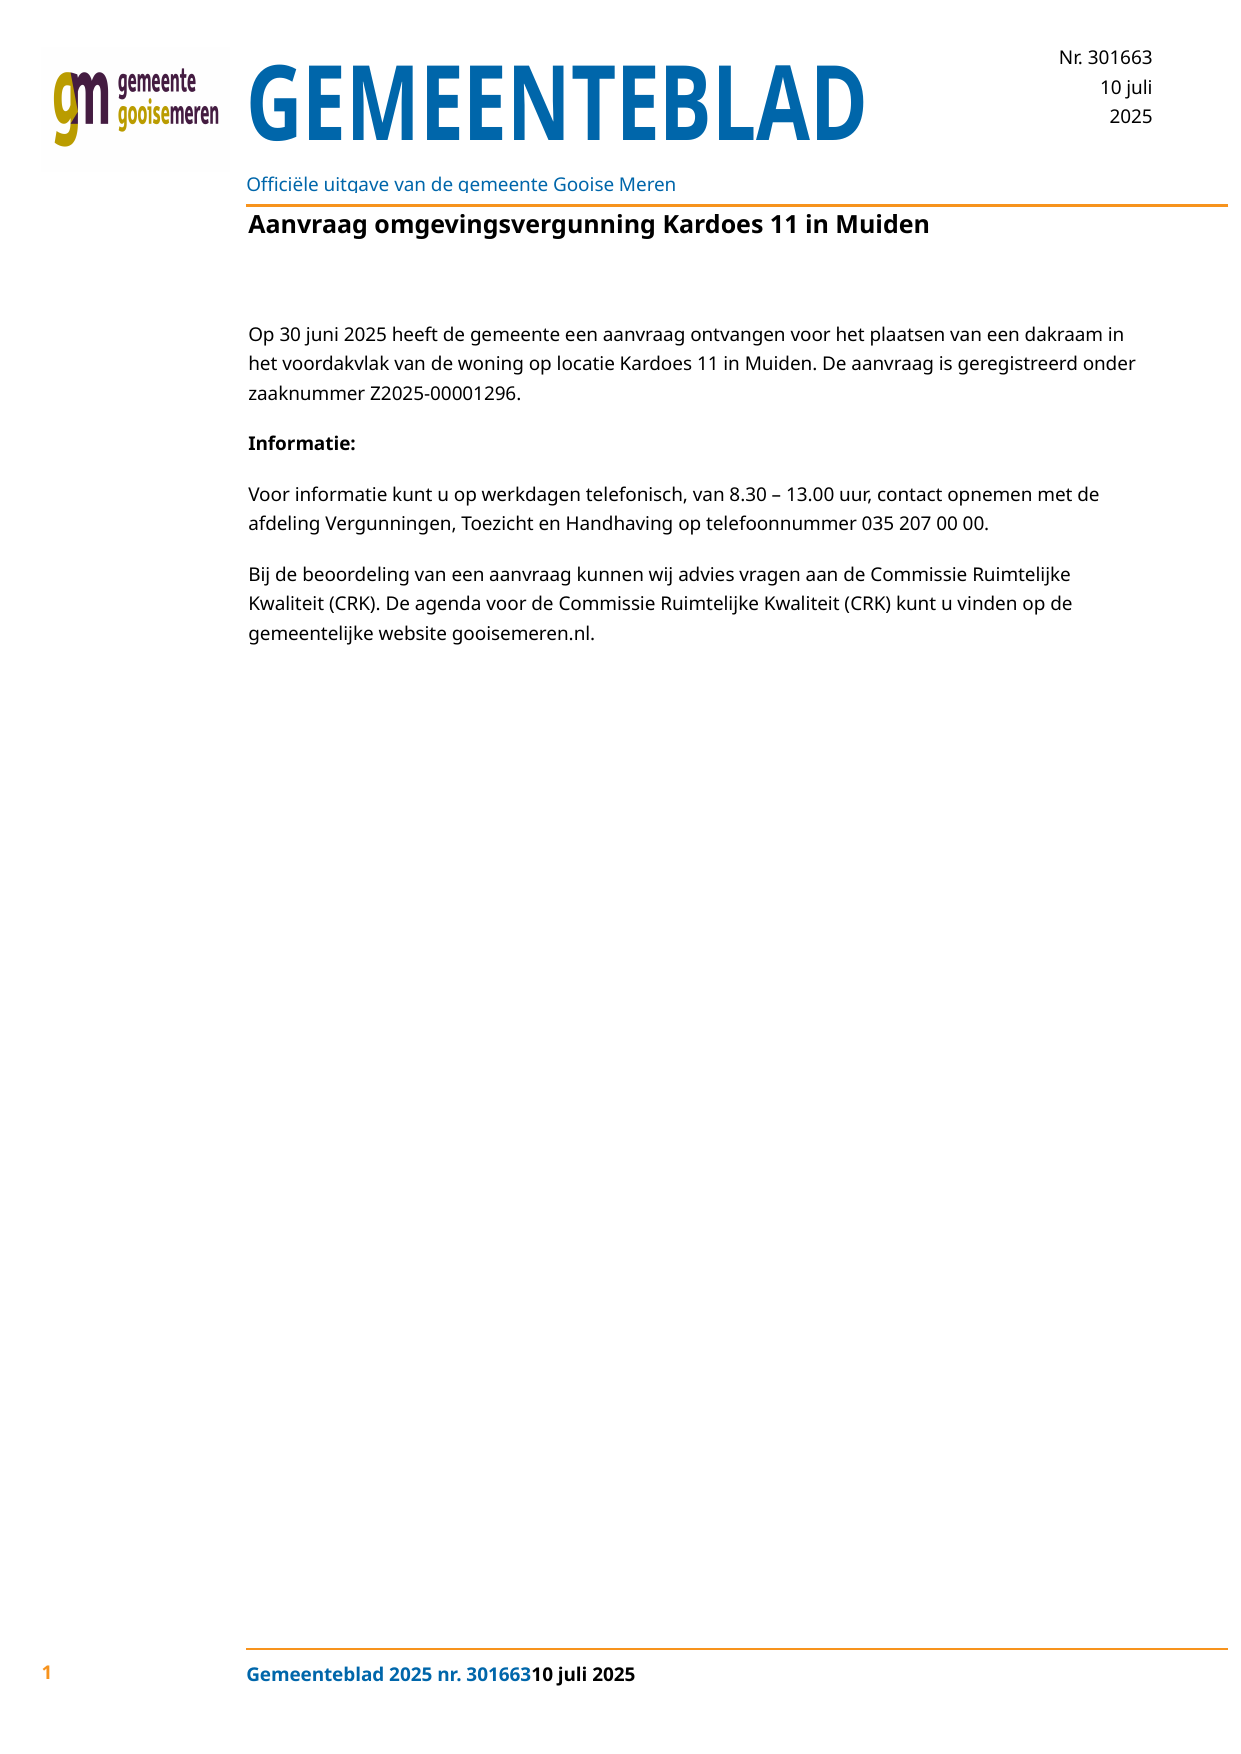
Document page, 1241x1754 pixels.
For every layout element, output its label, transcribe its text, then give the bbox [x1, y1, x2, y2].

text Voor informatie kunt u op werkdagen telefonisch, van 8.30 – 13.00 uur, contact opnemen met de afdeling Vergunningen, Toezicht en Handhaving op telefoonnummer 035 207 00 00. [248, 481, 1152, 536]
text Bij de beoordeling van een aanvraag kunnen wij advies vragen aan de Commissie Ruimtelijke Kwaliteit (CRK). De agenda voor de Commissie Ruimtelijke Kwaliteit (CRK) kunt u vinden op de gemeentelijke website gooisemeren.nl. [248, 561, 1152, 646]
text Aanvraag omgevingsvergunning Kardoes 11 in Muiden [248, 207, 1152, 241]
picture [41, 47, 231, 172]
text Informatie: [248, 430, 1152, 456]
text Op 30 juni 2025 heeft de gemeente een aanvraag ontvangen voor het plaatsen van een dakraam in het voordakvlak van de woning op locatie Kardoes 11 in Muiden. De aanvraag is geregistreerd onder zaaknummer Z2025-00001296. [248, 321, 1152, 406]
